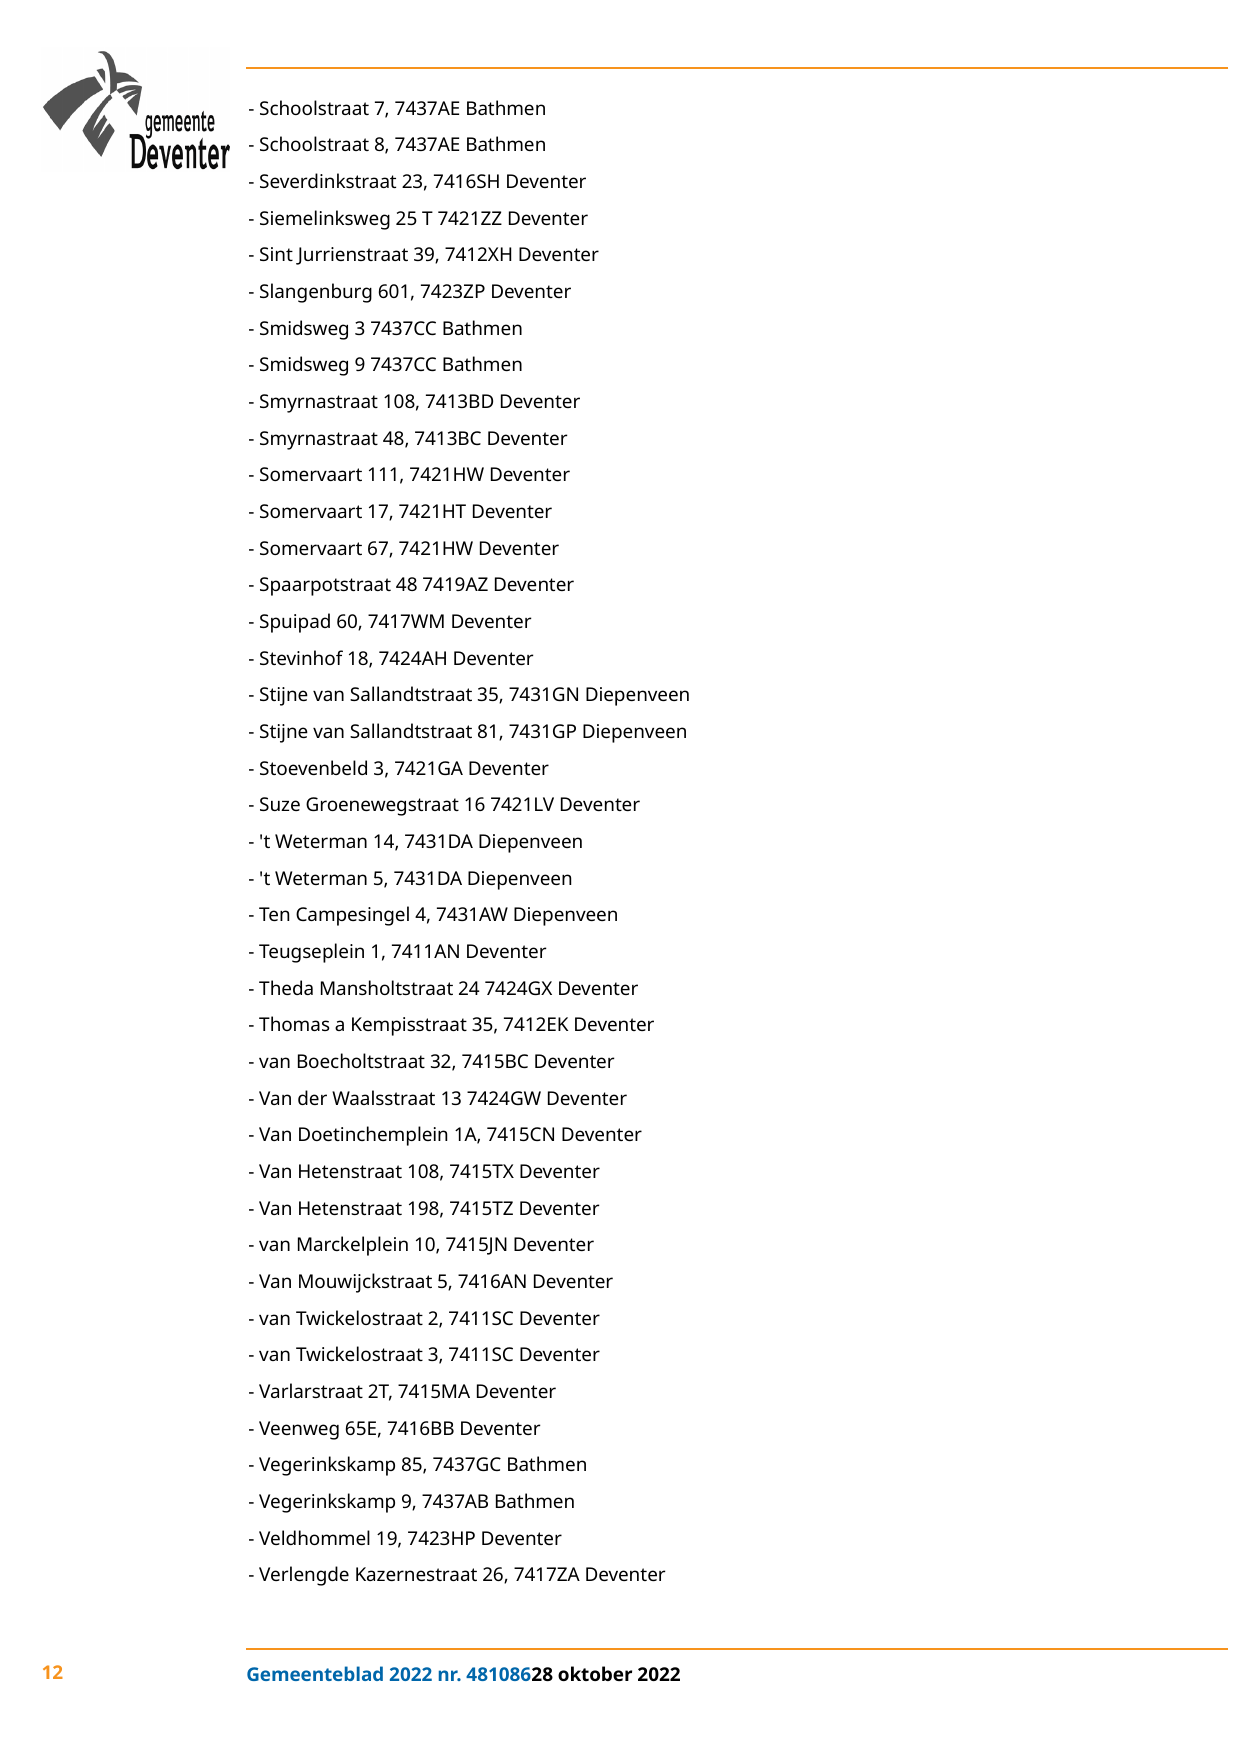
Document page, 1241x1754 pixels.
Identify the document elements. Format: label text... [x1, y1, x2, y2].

text - Smyrnastraat 48, 7413BC Deventer [248, 425, 1152, 451]
text - Vegerinkskamp 9, 7437AB Bathmen [248, 1488, 1152, 1514]
text - Somervaart 17, 7421HT Deventer [248, 498, 1152, 524]
text - Van Hetenstraat 198, 7415TZ Deventer [248, 1195, 1152, 1221]
text - Van Hetenstraat 108, 7415TX Deventer [248, 1158, 1152, 1184]
text - van Boecholtstraat 32, 7415BC Deventer [248, 1048, 1152, 1074]
text - Van Mouwijckstraat 5, 7416AN Deventer [248, 1268, 1152, 1294]
text - Veenweg 65E, 7416BB Deventer [248, 1415, 1152, 1441]
text - Ten Campesingel 4, 7431AW Diepenveen [248, 901, 1152, 927]
text - Vegerinkskamp 85, 7437GC Bathmen [248, 1451, 1152, 1477]
text - Schoolstraat 7, 7437AE Bathmen [248, 95, 1152, 121]
text - Suze Groenewegstraat 16 7421LV Deventer [248, 791, 1152, 817]
text - Thomas a Kempisstraat 35, 7412EK Deventer [248, 1011, 1152, 1037]
text - Sint Jurrienstraat 39, 7412XH Deventer [248, 241, 1152, 267]
text - 't Weterman 5, 7431DA Diepenveen [248, 865, 1152, 891]
text - Stoevenbeld 3, 7421GA Deventer [248, 755, 1152, 781]
text - Smyrnastraat 108, 7413BD Deventer [248, 388, 1152, 414]
text - Somervaart 67, 7421HW Deventer [248, 535, 1152, 561]
text - Teugseplein 1, 7411AN Deventer [248, 938, 1152, 964]
text - van Twickelostraat 2, 7411SC Deventer [248, 1305, 1152, 1331]
text - Severdinkstraat 23, 7416SH Deventer [248, 168, 1152, 194]
text - Somervaart 111, 7421HW Deventer [248, 461, 1152, 487]
text - Smidsweg 9 7437CC Bathmen [248, 351, 1152, 377]
text - Varlarstraat 2T, 7415MA Deventer [248, 1378, 1152, 1404]
text - Slangenburg 601, 7423ZP Deventer [248, 278, 1152, 304]
text - Schoolstraat 8, 7437AE Bathmen [248, 131, 1152, 157]
text - 't Weterman 14, 7431DA Diepenveen [248, 828, 1152, 854]
text - van Twickelostraat 3, 7411SC Deventer [248, 1341, 1152, 1367]
text - Stijne van Sallandtstraat 35, 7431GN Diepenveen [248, 681, 1152, 707]
text - Spaarpotstraat 48 7419AZ Deventer [248, 571, 1152, 597]
text - Van Doetinchemplein 1A, 7415CN Deventer [248, 1121, 1152, 1147]
picture [41, 47, 231, 172]
text - Stijne van Sallandtstraat 81, 7431GP Diepenveen [248, 718, 1152, 744]
text - Spuipad 60, 7417WM Deventer [248, 608, 1152, 634]
text - Veldhommel 19, 7423HP Deventer [248, 1525, 1152, 1551]
text - Siemelinksweg 25 T 7421ZZ Deventer [248, 205, 1152, 231]
text - van Marckelplein 10, 7415JN Deventer [248, 1231, 1152, 1257]
text - Theda Mansholtstraat 24 7424GX Deventer [248, 975, 1152, 1001]
text - Stevinhof 18, 7424AH Deventer [248, 645, 1152, 671]
text - Verlengde Kazernestraat 26, 7417ZA Deventer [248, 1561, 1152, 1587]
text - Van der Waalsstraat 13 7424GW Deventer [248, 1085, 1152, 1111]
text - Smidsweg 3 7437CC Bathmen [248, 315, 1152, 341]
